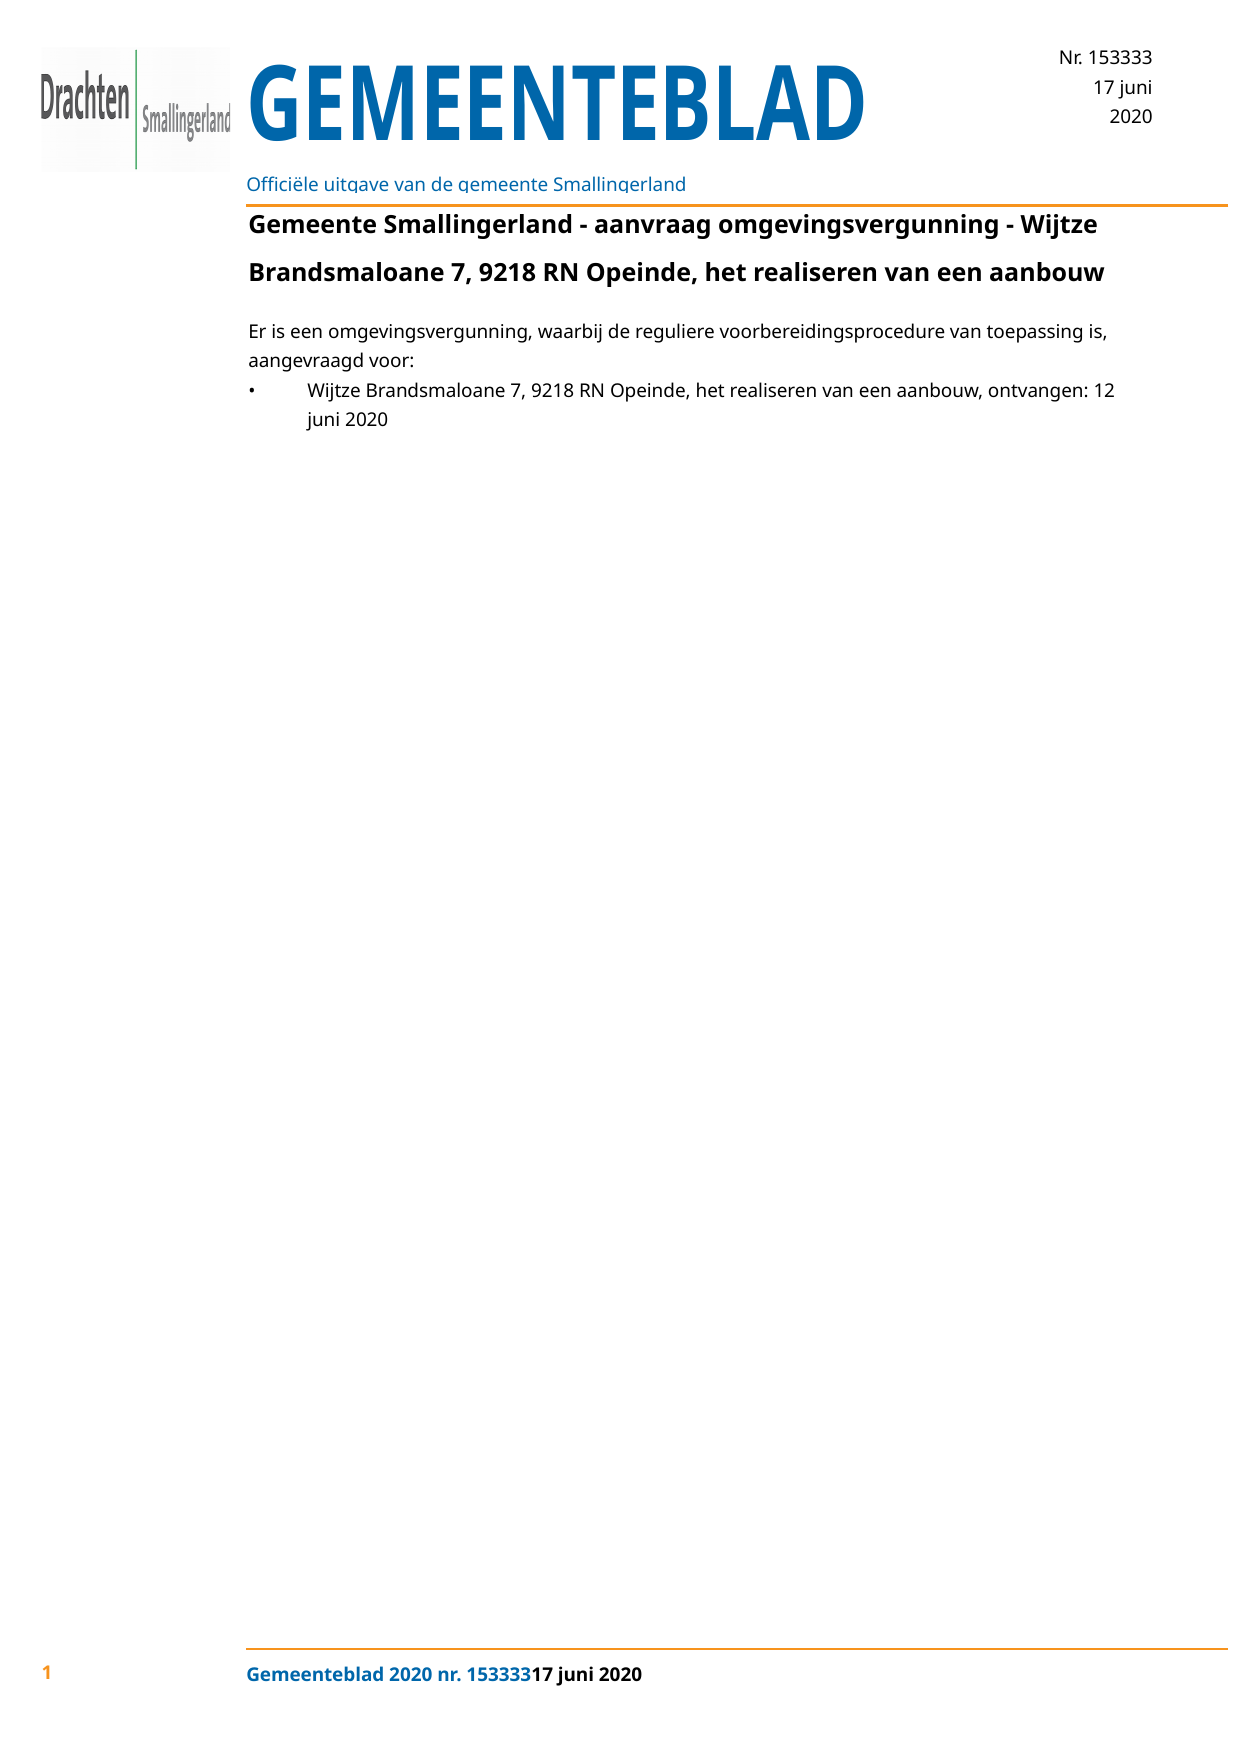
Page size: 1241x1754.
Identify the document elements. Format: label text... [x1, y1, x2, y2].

text Gemeente Smallingerland - aanvraag omgevingsvergunning - Wijtze Brandsmaloane 7, 9218 RN Opeinde, het realiseren van een aanbouw [248, 207, 1152, 288]
picture [41, 47, 231, 172]
text Er is een omgevingsvergunning, waarbij de reguliere voorbereidingsprocedure van toepassing is, aangevraagd voor: [248, 318, 1152, 373]
list Wijtze Brandsmaloane 7, 9218 RN Opeinde, het realiseren van een aanbouw, ontvangen: 12 juni 2020 [248, 377, 1152, 432]
